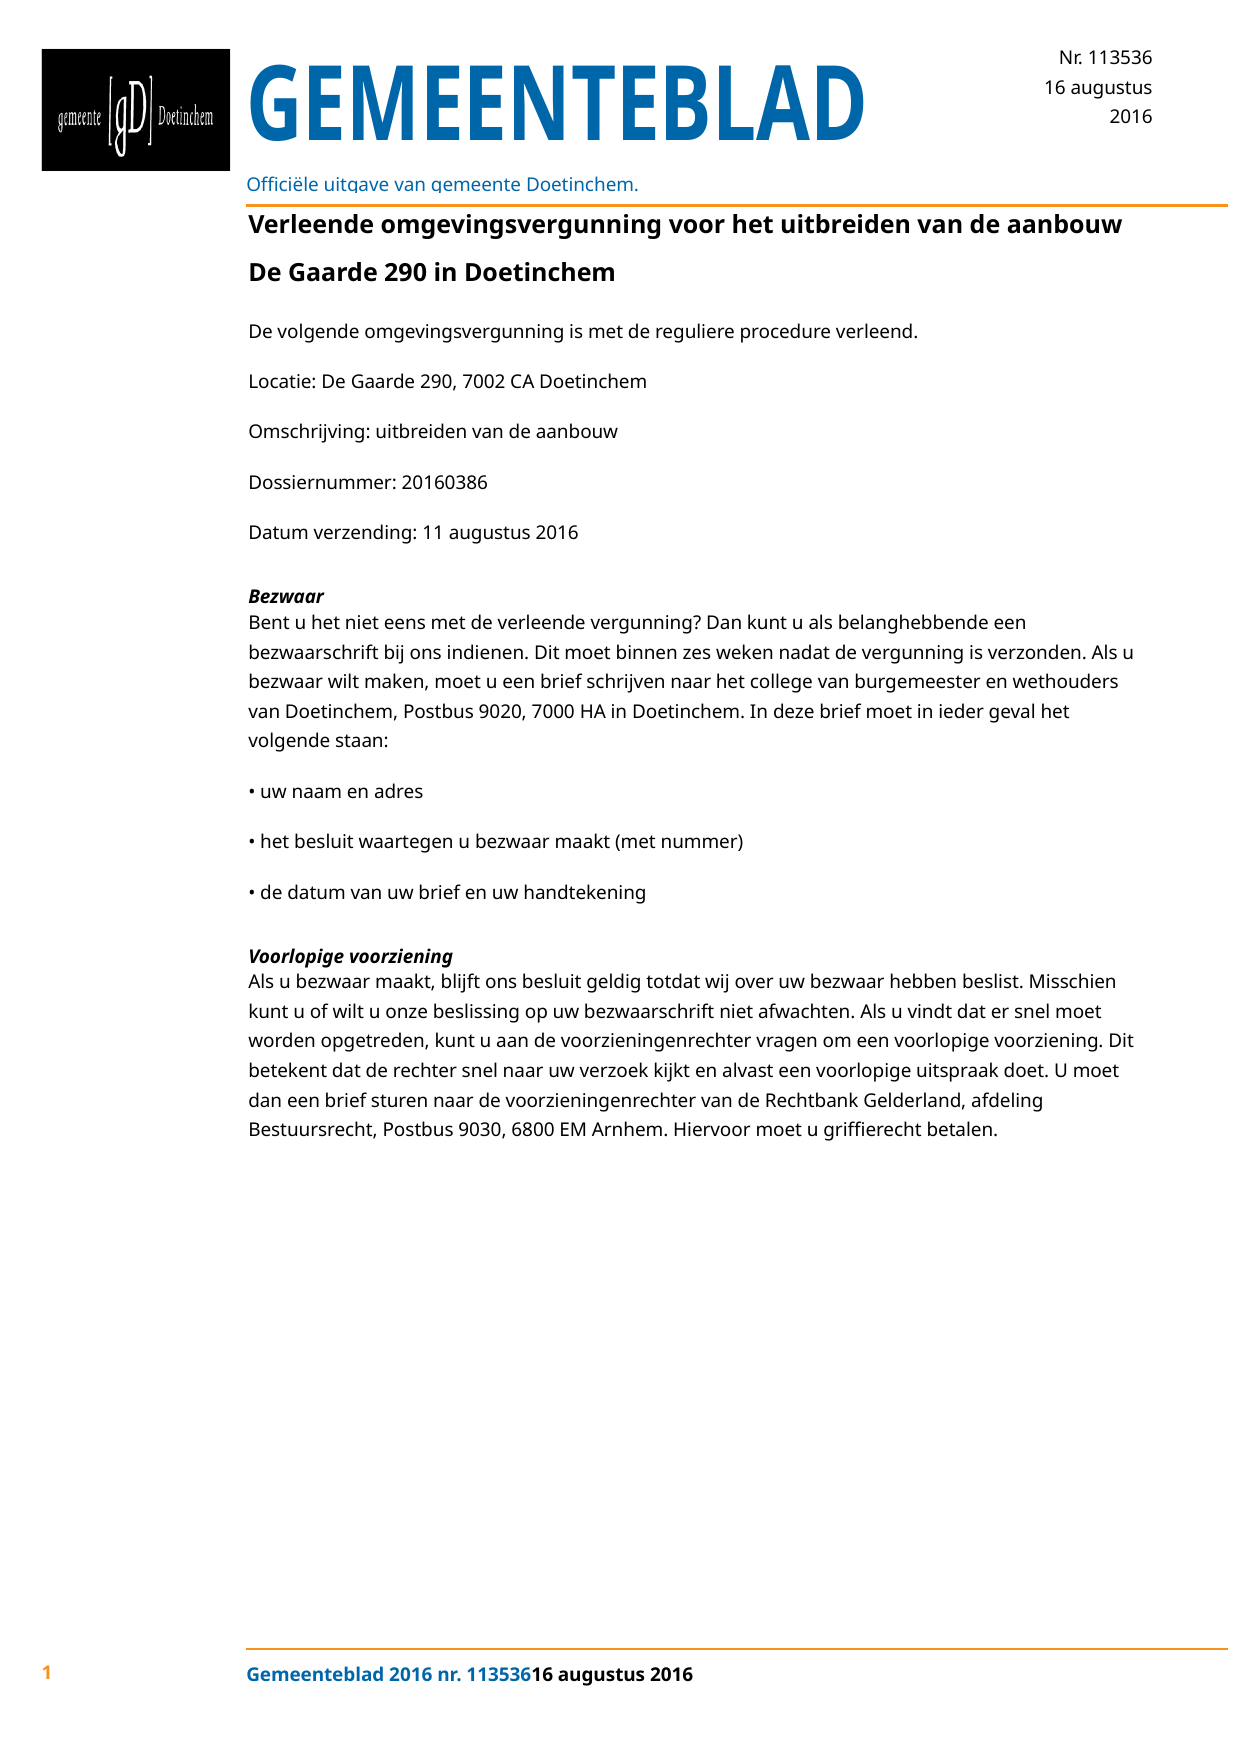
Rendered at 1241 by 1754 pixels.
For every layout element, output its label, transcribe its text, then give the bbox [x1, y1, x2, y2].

text • het besluit waartegen u bezwaar maakt (met nummer) [248, 828, 1152, 854]
text Omschrijving: uitbreiden van de aanbouw [248, 419, 1152, 444]
text De volgende omgevingsvergunning is met de reguliere procedure verleend. [248, 318, 1152, 344]
text Voorlopige voorziening [248, 943, 1152, 968]
text Bent u het niet eens met de verleende vergunning? Dan kunt u als belanghebbende een bezwaarschrift bij ons indienen. Dit moet binnen zes weken nadat de vergunning is verzonden. Als u bezwaar wilt maken, moet u een brief schrijven naar het college van burgemeester en wethouders van Doetinchem, Postbus 9020, 7000 HA in Doetinchem. In deze brief moet in ieder geval het volgende staan: [248, 609, 1152, 753]
picture [41, 47, 231, 172]
text Als u bezwaar maakt, blijft ons besluit geldig totdat wij over uw bezwaar hebben beslist. Misschien kunt u of wilt u onze beslissing op uw bezwaarschrift niet afwachten. Als u vindt dat er snel moet worden opgetreden, kunt u aan de voorzieningenrechter vragen om een voorlopige voorziening. Dit betekent dat de rechter snel naar uw verzoek kijkt en alvast een voorlopige uitspraak doet. U moet dan een brief sturen naar de voorzieningenrechter van de Rechtbank Gelderland, afdeling Bestuursrecht, Postbus 9030, 6800 EM Arnhem. Hiervoor moet u griffierecht betalen. [248, 968, 1152, 1142]
text Datum verzending: 11 augustus 2016 [248, 519, 1152, 545]
text Dossiernummer: 20160386 [248, 469, 1152, 495]
text Locatie: De Gaarde 290, 7002 CA Doetinchem [248, 368, 1152, 394]
text Verleende omgevingsvergunning voor het uitbreiden van de aanbouw De Gaarde 290 in Doetinchem [248, 207, 1152, 288]
text Bezwaar [248, 583, 1152, 609]
text • de datum van uw brief en uw handtekening [248, 879, 1152, 904]
text • uw naam en adres [248, 778, 1152, 804]
